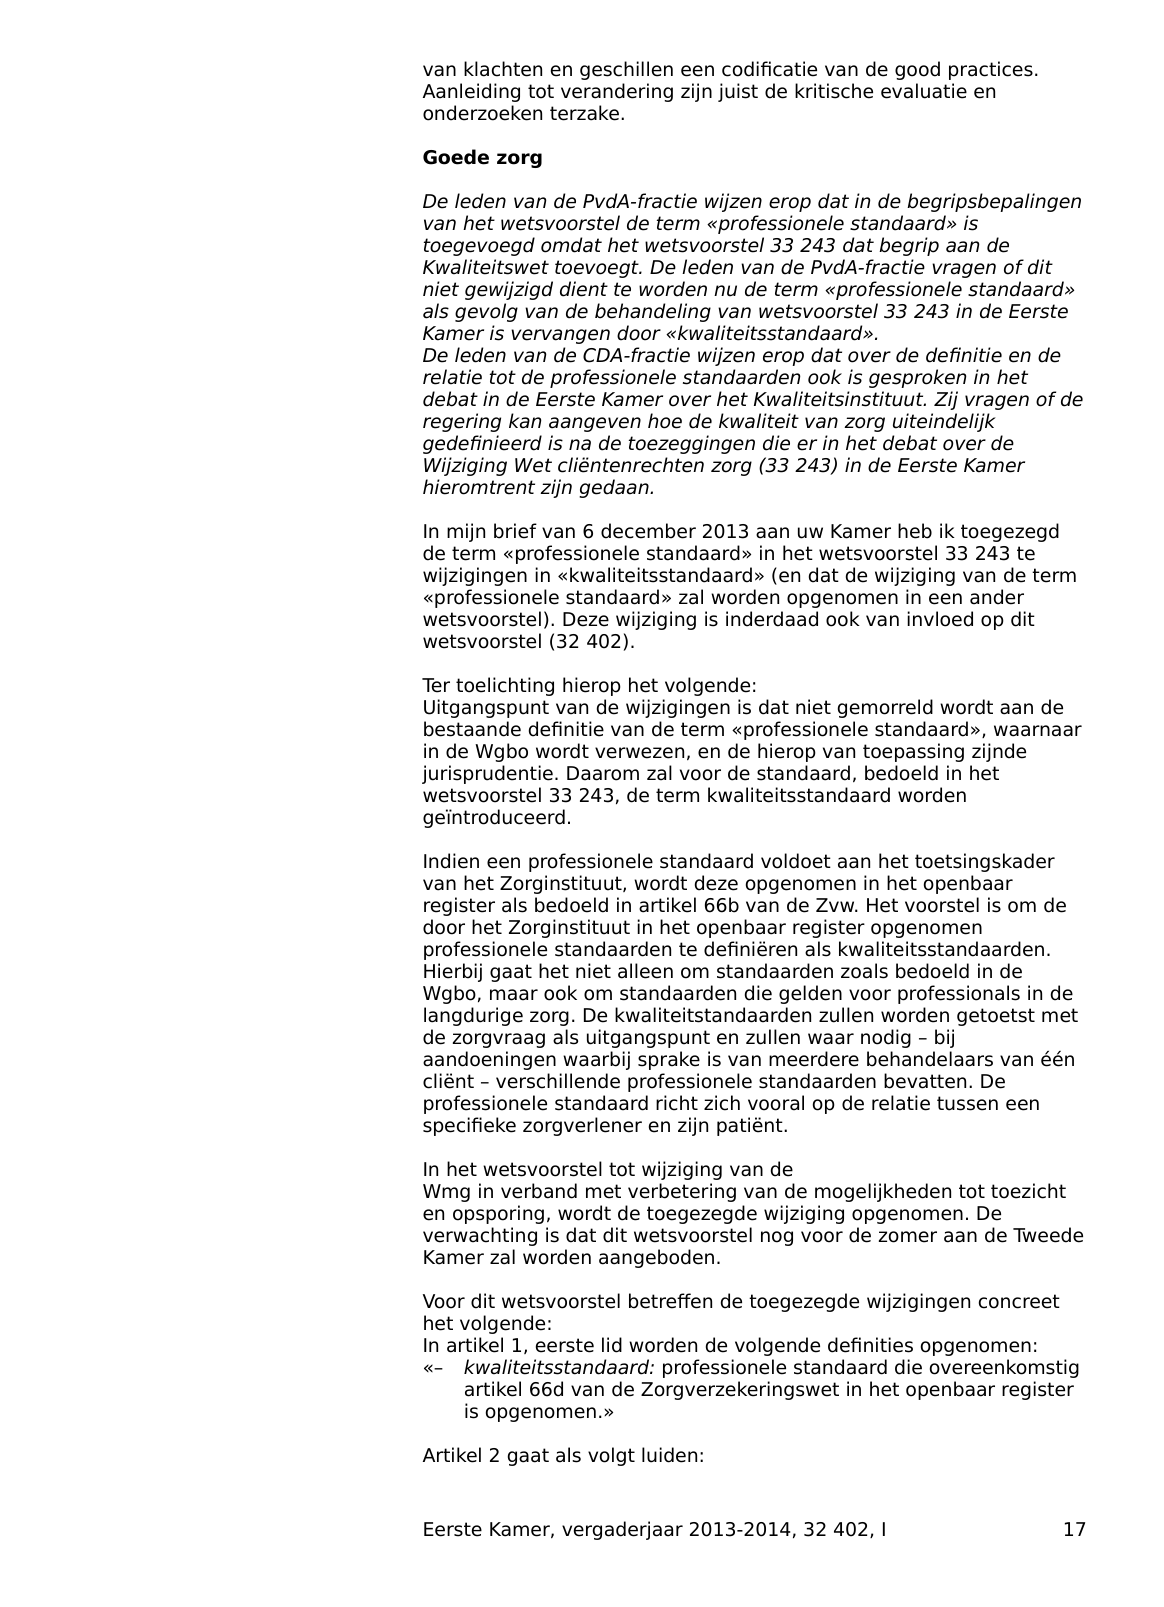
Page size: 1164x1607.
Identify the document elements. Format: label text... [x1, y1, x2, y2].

subtitle Goede zorg [422, 147, 1087, 169]
text Ter toelichting hierop het volgende: [422, 675, 1087, 697]
text Uitgangspunt van de wijzigingen is dat niet gemorreld wordt aan de bestaande definitie van de term «professionele standaard», waarnaar in de Wgbo wordt verwezen, en de hierop van toepassing zijnde jurisprudentie. Daarom zal voor de standaard, bedoeld in het wetsvoorstel 33 243, de term kwaliteitsstandaard worden geïntroduceerd. [422, 697, 1087, 829]
text «– kwaliteitsstandaard: professionele standaard die overeenkomstig artikel 66d van de Zorgverzekeringswet in het openbaar register is opgenomen.» [422, 1357, 1087, 1423]
text In mijn brief van 6 december 2013 aan uw Kamer heb ik toegezegd de term «professionele standaard» in het wetsvoorstel 33 243 te wijzigingen in «kwaliteitsstandaard» (en dat de wijziging van de term «professionele standaard» zal worden opgenomen in een ander wetsvoorstel). Deze wijziging is inderdaad ook van invloed op dit wetsvoorstel (32 402). [422, 521, 1087, 653]
text In het wetsvoorstel tot wijziging van de [422, 1159, 1087, 1181]
text De leden van de PvdA-fractie wijzen erop dat in de begripsbepalingen van het wetsvoorstel de term «professionele standaard» is toegevoegd omdat het wetsvoorstel 33 243 dat begrip aan de Kwaliteitswet toevoegt. De leden van de PvdA-fractie vragen of dit niet gewijzigd dient te worden nu de term «professionele standaard» als gevolg van de behandeling van wetsvoorstel 33 243 in de Eerste Kamer is vervangen door «kwaliteitsstandaard». [422, 191, 1087, 345]
text Artikel 2 gaat als volgt luiden: [422, 1445, 1087, 1467]
text In artikel 1, eerste lid worden de volgende definities opgenomen: [422, 1335, 1087, 1357]
text Wmg in verband met verbetering van de mogelijkheden tot toezicht en opsporing, wordt de toegezegde wijziging opgenomen. De verwachting is dat dit wetsvoorstel nog voor de zomer aan de Tweede Kamer zal worden aangeboden. [422, 1181, 1087, 1269]
text Indien een professionele standaard voldoet aan het toetsingskader van het Zorginstituut, wordt deze opgenomen in het openbaar register als bedoeld in artikel 66b van de Zvw. Het voorstel is om de door het Zorginstituut in het openbaar register opgenomen professionele standaarden te definiëren als kwaliteitsstandaarden. Hierbij gaat het niet alleen om standaarden zoals bedoeld in de Wgbo, maar ook om standaarden die gelden voor professionals in de langdurige zorg. De kwaliteitstandaarden zullen worden getoetst met de zorgvraag als uitgangspunt en zullen waar nodig – bij aandoeningen waarbij sprake is van meerdere behandelaars van één cliënt – verschillende professionele standaarden bevatten. De professionele standaard richt zich vooral op de relatie tussen een specifieke zorgverlener en zijn patiënt. [422, 851, 1087, 1137]
text van klachten en geschillen een codificatie van de good practices. Aanleiding tot verandering zijn juist de kritische evaluatie en onderzoeken terzake. [422, 59, 1087, 125]
text Voor dit wetsvoorstel betreffen de toegezegde wijzigingen concreet het volgende: [422, 1291, 1087, 1335]
text De leden van de CDA-fractie wijzen erop dat over de definitie en de relatie tot de professionele standaarden ook is gesproken in het debat in de Eerste Kamer over het Kwaliteitsinstituut. Zij vragen of de regering kan aangeven hoe de kwaliteit van zorg uiteindelijk gedefinieerd is na de toezeggingen die er in het debat over de Wijziging Wet cliëntenrechten zorg (33 243) in de Eerste Kamer hieromtrent zijn gedaan. [422, 345, 1087, 499]
